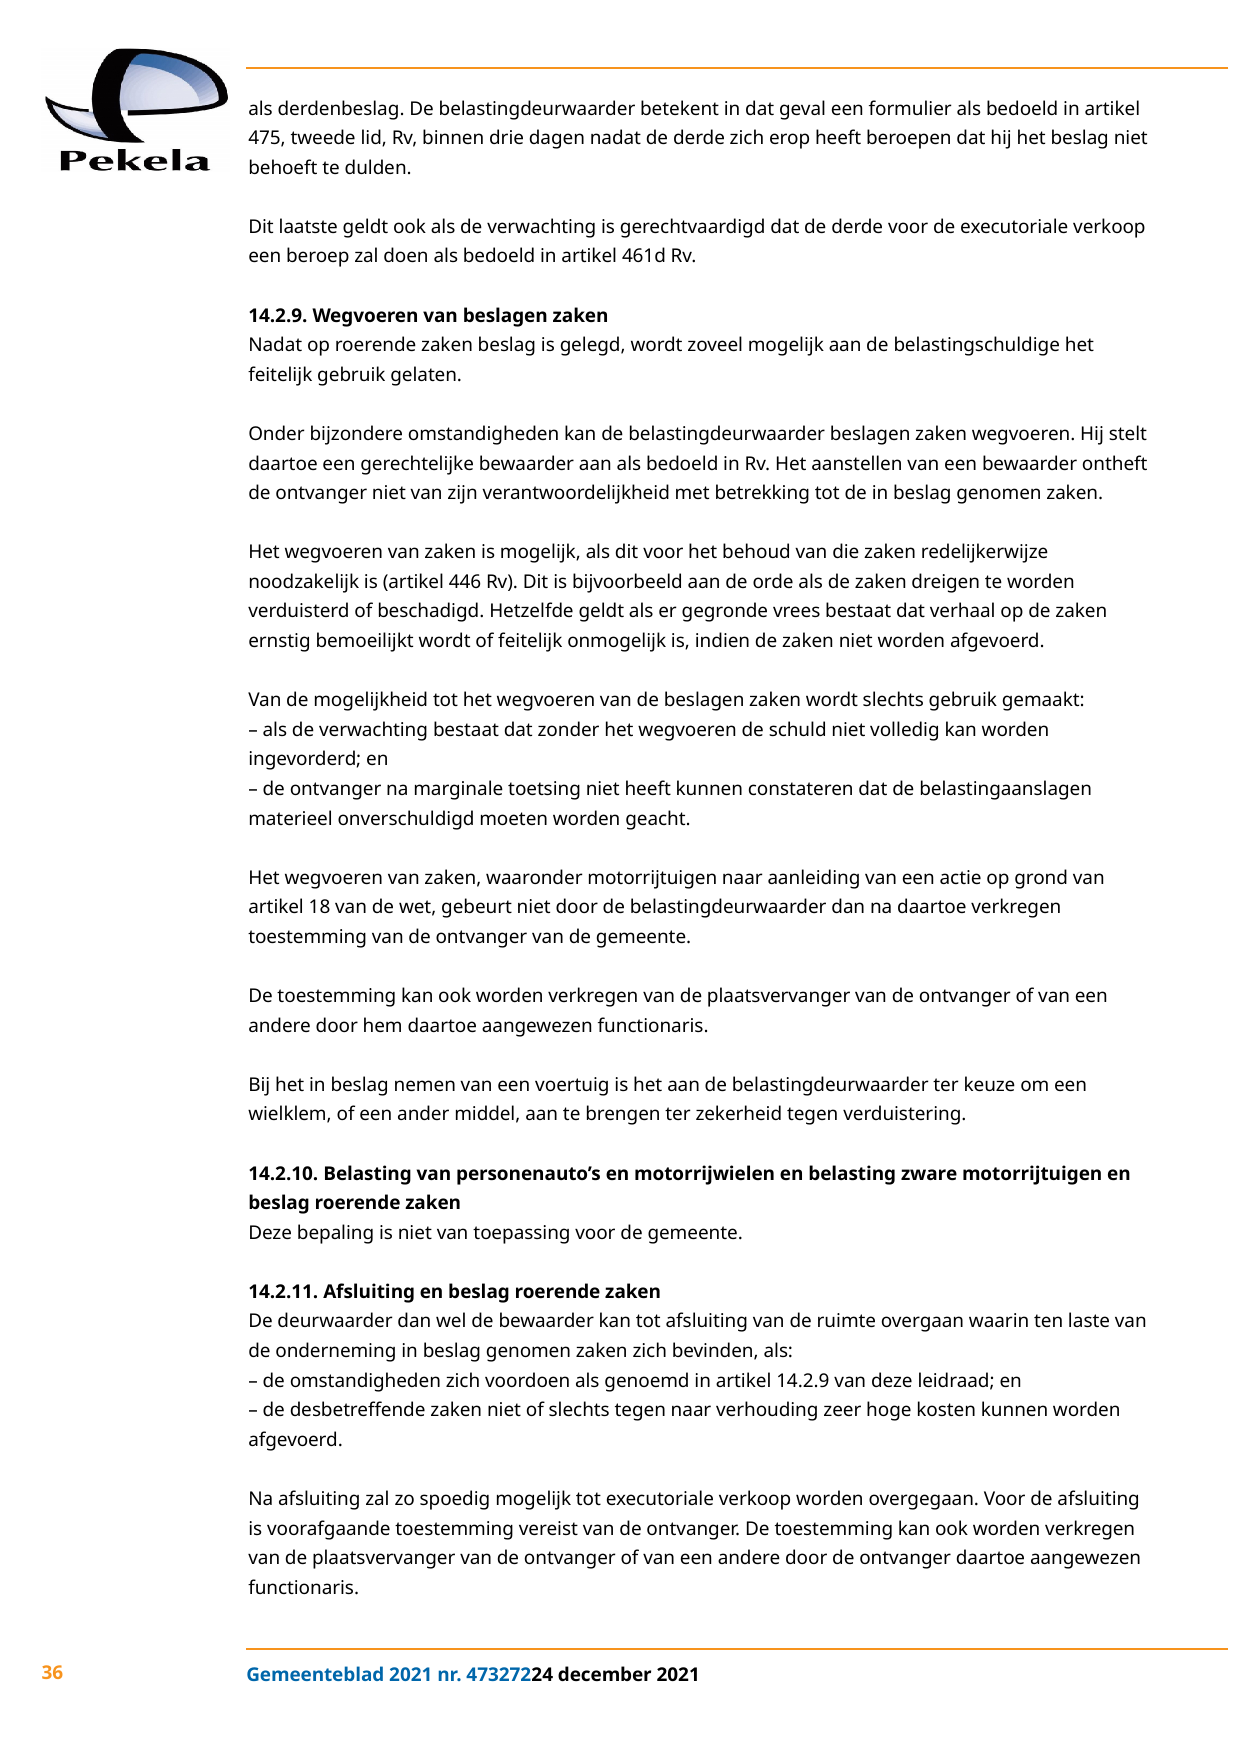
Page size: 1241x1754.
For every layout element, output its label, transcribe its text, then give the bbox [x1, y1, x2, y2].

text als derdenbeslag. De belastingdeurwaarder betekent in dat geval een formulier als bedoeld in artikel 475, tweede lid, Rv, binnen drie dagen nadat de derde zich erop heeft beroepen dat hij het beslag niet behoeft te dulden. [248, 95, 1152, 180]
text 14.2.9. Wegvoeren van beslagen zaken [248, 302, 1152, 328]
text Van de mogelijkheid tot het wegvoeren van de beslagen zaken wordt slechts gebruik gemaakt: [248, 686, 1152, 712]
text Deze bepaling is niet van toepassing voor de gemeente. [248, 1219, 1152, 1245]
text Bij het in beslag nemen van een voertuig is het aan de belastingdeurwaarder ter keuze om een wielklem, of een ander middel, aan te brengen ter zekerheid tegen verduistering. [248, 1071, 1152, 1126]
text Onder bijzondere omstandigheden kan de belastingdeurwaarder beslagen zaken wegvoeren. Hij stelt daartoe een gerechtelijke bewaarder aan als bedoeld in Rv. Het aanstellen van een bewaarder ontheft de ontvanger niet van zijn verantwoordelijkheid met betrekking tot de in beslag genomen zaken. [248, 420, 1152, 505]
text – als de verwachting bestaat dat zonder het wegvoeren de schuld niet volledig kan worden ingevorderd; en [248, 716, 1152, 771]
text Het wegvoeren van zaken, waaronder motorrijtuigen naar aanleiding van een actie op grond van artikel 18 van de wet, gebeurt niet door de belastingdeurwaarder dan na daartoe verkregen toestemming van de ontvanger van de gemeente. [248, 864, 1152, 949]
text Na afsluiting zal zo spoedig mogelijk tot executoriale verkoop worden overgegaan. Voor de afsluiting is voorafgaande toestemming vereist van de ontvanger. De toestemming kan ook worden verkregen van de plaatsvervanger van de ontvanger of van een andere door de ontvanger daartoe aangewezen functionaris. [248, 1485, 1152, 1600]
text – de ontvanger na marginale toetsing niet heeft kunnen constateren dat de belastingaanslagen materieel onverschuldigd moeten worden geacht. [248, 775, 1152, 831]
text De deurwaarder dan wel de bewaarder kan tot afsluiting van de ruimte overgaan waarin ten laste van de onderneming in beslag genomen zaken zich bevinden, als: [248, 1308, 1152, 1363]
text 14.2.11. Afsluiting en beslag roerende zaken [248, 1278, 1152, 1304]
text Nadat op roerende zaken beslag is gelegd, wordt zoveel mogelijk aan de belastingschuldige het feitelijk gebruik gelaten. [248, 331, 1152, 387]
text 14.2.10. Belasting van personenauto’s en motorrijwielen en belasting zware motorrijtuigen en beslag roerende zaken [248, 1160, 1152, 1215]
text Dit laatste geldt ook als de verwachting is gerechtvaardigd dat de derde voor de executoriale verkoop een beroep zal doen als bedoeld in artikel 461d Rv. [248, 213, 1152, 268]
text Het wegvoeren van zaken is mogelijk, als dit voor het behoud van die zaken redelijkerwijze noodzakelijk is (artikel 446 Rv). Dit is bijvoorbeeld aan de orde als de zaken dreigen te worden verduisterd of beschadigd. Hetzelfde geldt als er gegronde vrees bestaat dat verhaal op de zaken ernstig bemoeilijkt wordt of feitelijk onmogelijk is, indien de zaken niet worden afgevoerd. [248, 538, 1152, 653]
picture [41, 47, 231, 172]
text – de desbetreffende zaken niet of slechts tegen naar verhouding zeer hoge kosten kunnen worden afgevoerd. [248, 1396, 1152, 1452]
text De toestemming kan ook worden verkregen van de plaatsvervanger van de ontvanger of van een andere door hem daartoe aangewezen functionaris. [248, 982, 1152, 1038]
text – de omstandigheden zich voordoen als genoemd in artikel 14.2.9 van deze leidraad; en [248, 1367, 1152, 1393]
